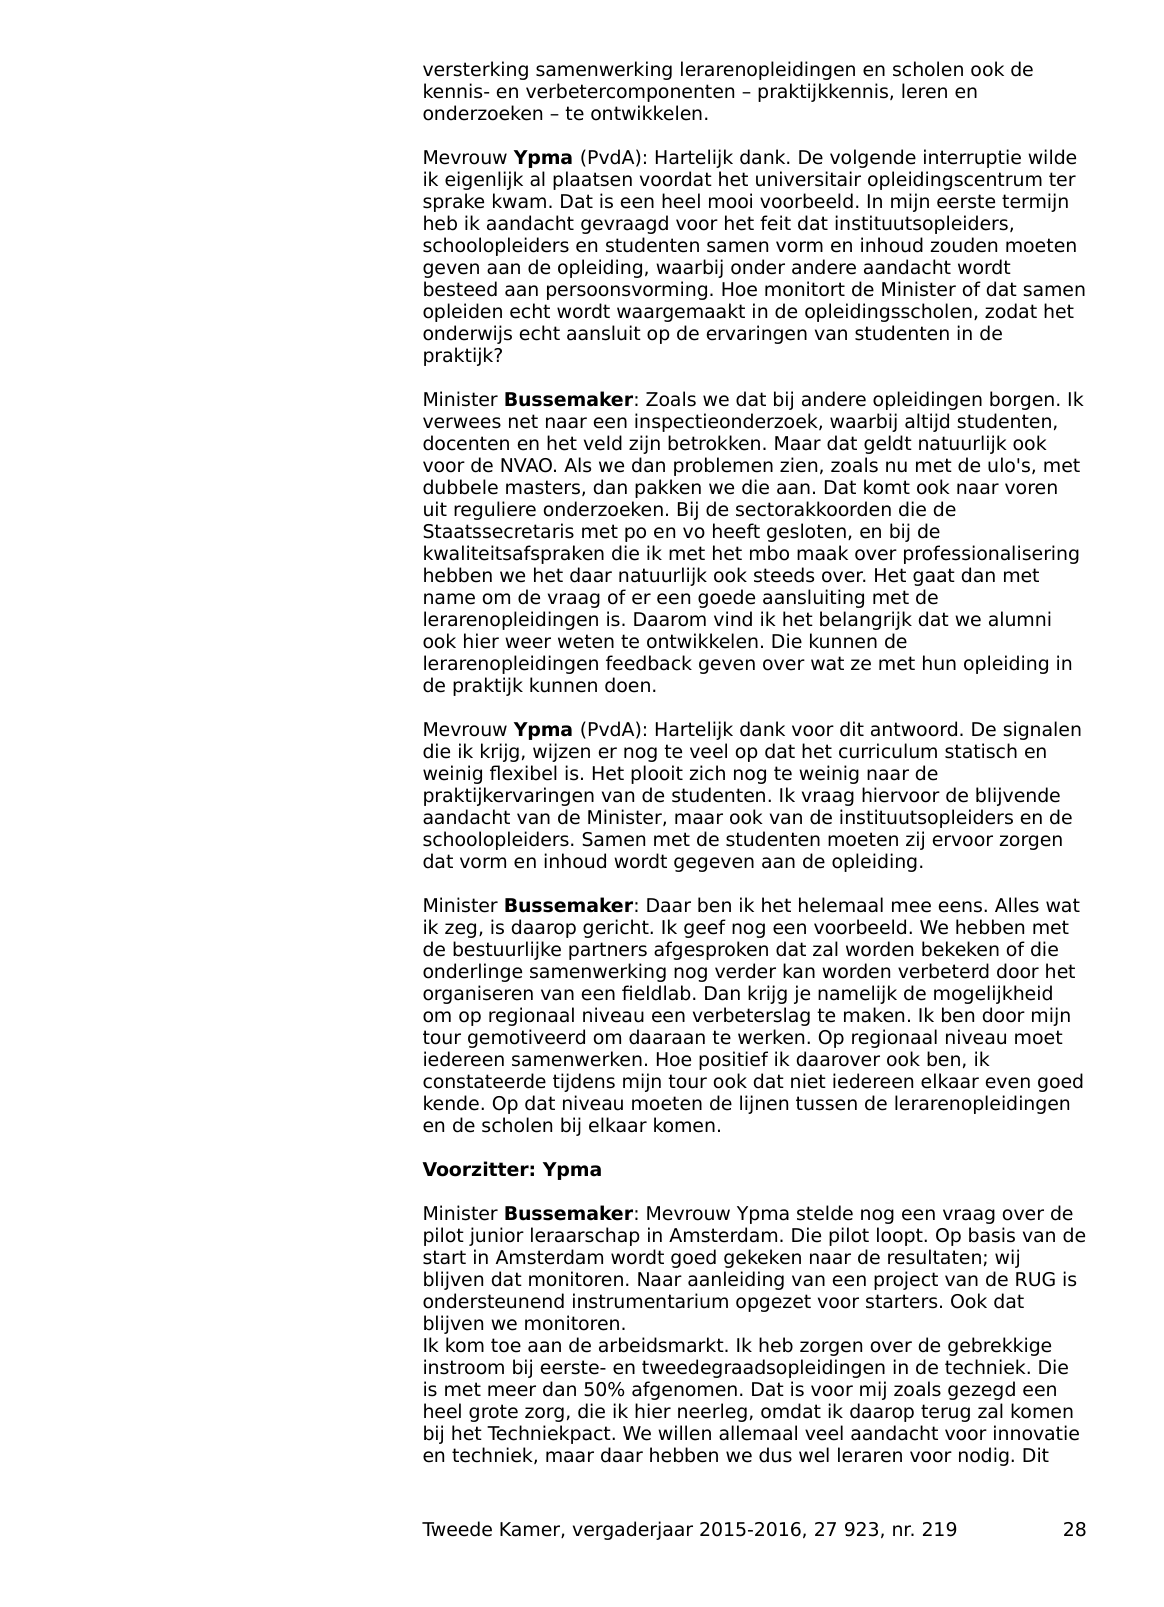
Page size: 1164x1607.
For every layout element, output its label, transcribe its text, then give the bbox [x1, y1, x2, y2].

text Minister Bussemaker: Zoals we dat bij andere opleidingen borgen. Ik verwees net naar een inspectieonderzoek, waarbij altijd studenten, docenten en het veld zijn betrokken. Maar dat geldt natuurlijk ook voor de NVAO. Als we dan problemen zien, zoals nu met de ulo's, met dubbele masters, dan pakken we die aan. Dat komt ook naar voren uit reguliere onderzoeken. Bij de sectorakkoorden die de Staatssecretaris met po en vo heeft gesloten, en bij de kwaliteitsafspraken die ik met het mbo maak over professionalisering hebben we het daar natuurlijk ook steeds over. Het gaat dan met name om de vraag of er een goede aansluiting met de lerarenopleidingen is. Daarom vind ik het belangrijk dat we alumni ook hier weer weten te ontwikkelen. Die kunnen de lerarenopleidingen feedback geven over wat ze met hun opleiding in de praktijk kunnen doen. [422, 389, 1087, 697]
text Mevrouw Ypma (PvdA): Hartelijk dank voor dit antwoord. De signalen die ik krijg, wijzen er nog te veel op dat het curriculum statisch en weinig flexibel is. Het plooit zich nog te weinig naar de praktijkervaringen van de studenten. Ik vraag hiervoor de blijvende aandacht van de Minister, maar ook van de instituutsopleiders en de schoolopleiders. Samen met de studenten moeten zij ervoor zorgen dat vorm en inhoud wordt gegeven aan de opleiding. [422, 719, 1087, 873]
subtitle Voorzitter: Ypma [422, 1159, 1087, 1181]
text Minister Bussemaker: Mevrouw Ypma stelde nog een vraag over de pilot junior leraarschap in Amsterdam. Die pilot loopt. Op basis van de start in Amsterdam wordt goed gekeken naar de resultaten; wij blijven dat monitoren. Naar aanleiding van een project van de RUG is ondersteunend instrumentarium opgezet voor starters. Ook dat blijven we monitoren. [422, 1203, 1087, 1335]
text Ik kom toe aan de arbeidsmarkt. Ik heb zorgen over de gebrekkige instroom bij eerste- en tweedegraadsopleidingen in de techniek. Die is met meer dan 50% afgenomen. Dat is voor mij zoals gezegd een heel grote zorg, die ik hier neerleg, omdat ik daarop terug zal komen bij het Techniekpact. We willen allemaal veel aandacht voor innovatie en techniek, maar daar hebben we dus wel leraren voor nodig. Dit [422, 1335, 1087, 1467]
text Minister Bussemaker: Daar ben ik het helemaal mee eens. Alles wat ik zeg, is daarop gericht. Ik geef nog een voorbeeld. We hebben met de bestuurlijke partners afgesproken dat zal worden bekeken of die onderlinge samenwerking nog verder kan worden verbeterd door het organiseren van een fieldlab. Dan krijg je namelijk de mogelijkheid om op regionaal niveau een verbeterslag te maken. Ik ben door mijn tour gemotiveerd om daaraan te werken. Op regionaal niveau moet iedereen samenwerken. Hoe positief ik daarover ook ben, ik constateerde tijdens mijn tour ook dat niet iedereen elkaar even goed kende. Op dat niveau moeten de lijnen tussen de lerarenopleidingen en de scholen bij elkaar komen. [422, 895, 1087, 1137]
text versterking samenwerking lerarenopleidingen en scholen ook de kennis- en verbetercomponenten – praktijkkennis, leren en onderzoeken – te ontwikkelen. [422, 59, 1087, 125]
text Mevrouw Ypma (PvdA): Hartelijk dank. De volgende interruptie wilde ik eigenlijk al plaatsen voordat het universitair opleidingscentrum ter sprake kwam. Dat is een heel mooi voorbeeld. In mijn eerste termijn heb ik aandacht gevraagd voor het feit dat instituutsopleiders, schoolopleiders en studenten samen vorm en inhoud zouden moeten geven aan de opleiding, waarbij onder andere aandacht wordt besteed aan persoonsvorming. Hoe monitort de Minister of dat samen opleiden echt wordt waargemaakt in de opleidingsscholen, zodat het onderwijs echt aansluit op de ervaringen van studenten in de praktijk? [422, 147, 1087, 367]
